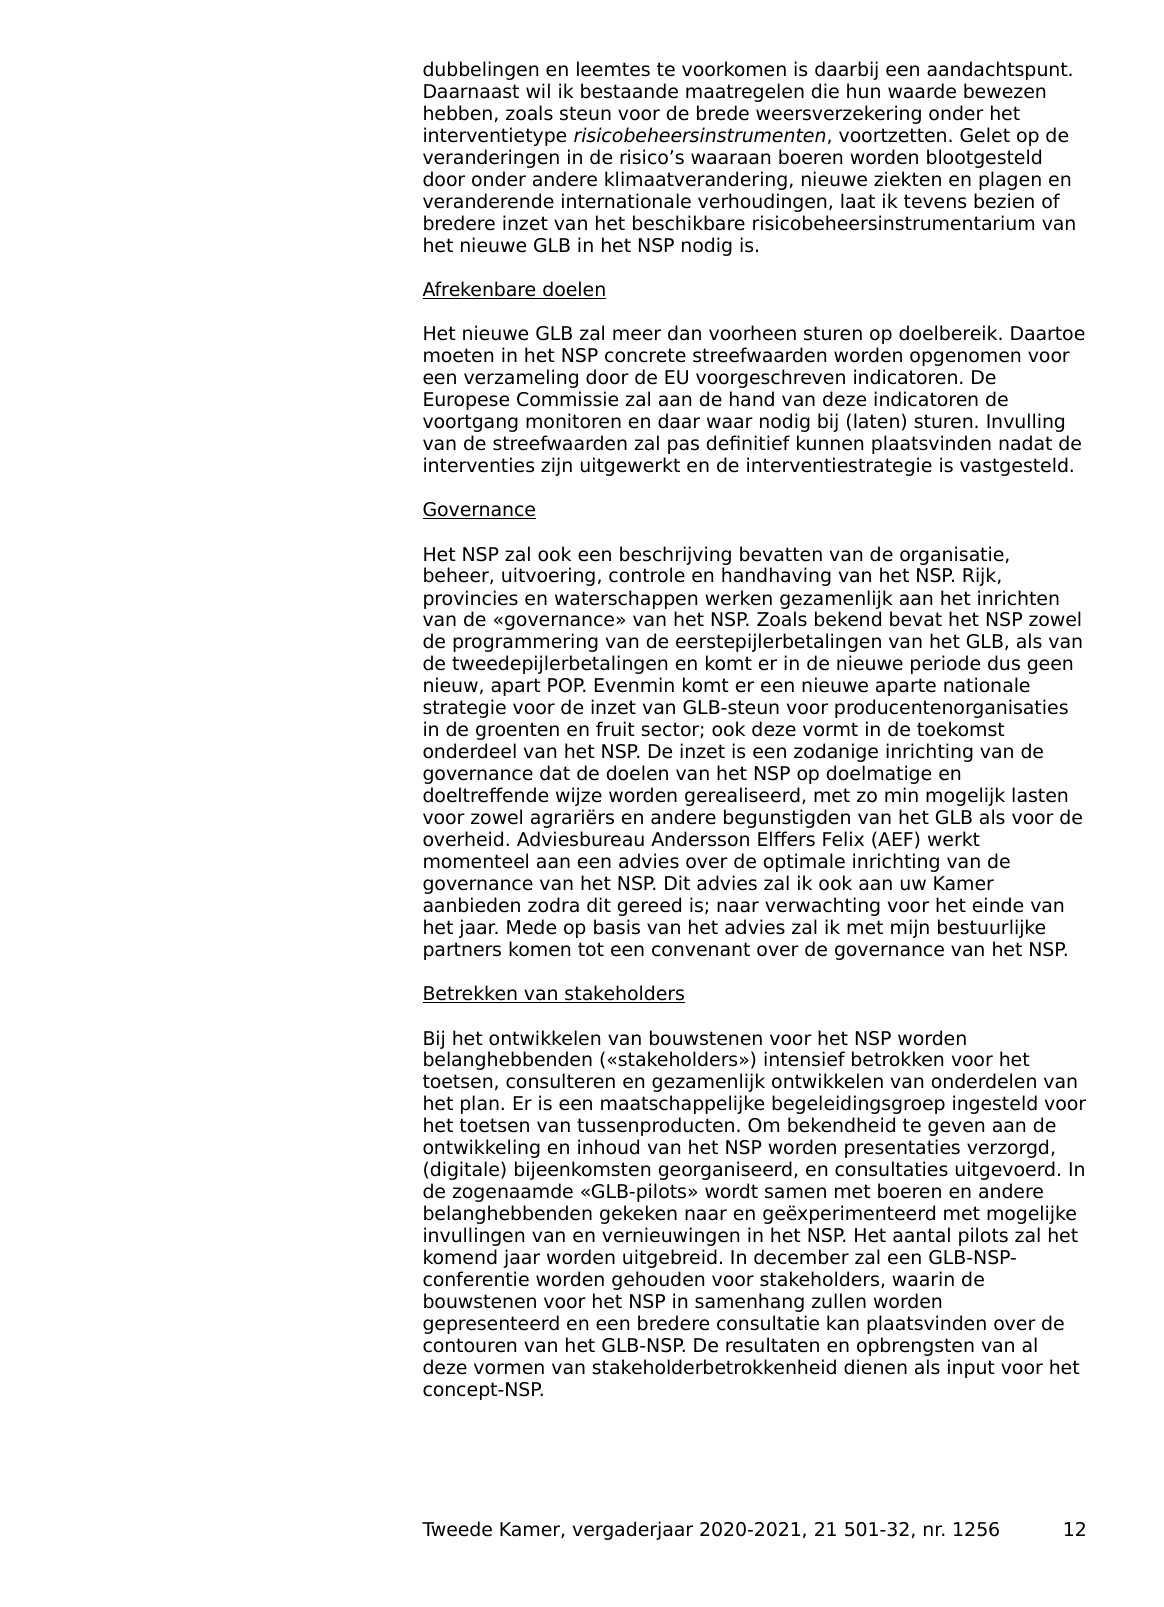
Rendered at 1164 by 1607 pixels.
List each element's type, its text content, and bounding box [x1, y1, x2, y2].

text Bij het ontwikkelen van bouwstenen voor het NSP worden belanghebbenden («stakeholders») intensief betrokken voor het toetsen, consulteren en gezamenlijk ontwikkelen van onderdelen van het plan. Er is een maatschappelijke begeleidingsgroep ingesteld voor het toetsen van tussenproducten. Om bekendheid te geven aan de ontwikkeling en inhoud van het NSP worden presentaties verzorgd, (digitale) bijeenkomsten georganiseerd, en consultaties uitgevoerd. In de zogenaamde «GLB-pilots» wordt samen met boeren en andere belanghebbenden gekeken naar en geëxperimenteerd met mogelijke invullingen van en vernieuwingen in het NSP. Het aantal pilots zal het komend jaar worden uitgebreid. In december zal een GLB-NSP-conferentie worden gehouden voor stakeholders, waarin de bouwstenen voor het NSP in samenhang zullen worden gepresenteerd en een bredere consultatie kan plaatsvinden over de contouren van het GLB-NSP. De resultaten en opbrengsten van al deze vormen van stakeholderbetrokkenheid dienen als input voor het concept-NSP. [422, 1027, 1087, 1401]
subtitle Afrekenbare doelen [422, 279, 1087, 301]
subtitle Governance [422, 499, 1087, 521]
text Het nieuwe GLB zal meer dan voorheen sturen op doelbereik. Daartoe moeten in het NSP concrete streefwaarden worden opgenomen voor een verzameling door de EU voorgeschreven indicatoren. De Europese Commissie zal aan de hand van deze indicatoren de voortgang monitoren en daar waar nodig bij (laten) sturen. Invulling van de streefwaarden zal pas definitief kunnen plaatsvinden nadat de interventies zijn uitgewerkt en de interventiestrategie is vastgesteld. [422, 323, 1087, 477]
text Het NSP zal ook een beschrijving bevatten van de organisatie, beheer, uitvoering, controle en handhaving van het NSP. Rijk, provincies en waterschappen werken gezamenlijk aan het inrichten van de «governance» van het NSP. Zoals bekend bevat het NSP zowel de programmering van de eerstepijlerbetalingen van het GLB, als van de tweedepijlerbetalingen en komt er in de nieuwe periode dus geen nieuw, apart POP. Evenmin komt er een nieuwe aparte nationale strategie voor de inzet van GLB-steun voor producentenorganisaties in de groenten en fruit sector; ook deze vormt in de toekomst onderdeel van het NSP. De inzet is een zodanige inrichting van de governance dat de doelen van het NSP op doelmatige en doeltreffende wijze worden gerealiseerd, met zo min mogelijk lasten voor zowel agrariërs en andere begunstigden van het GLB als voor de overheid. Adviesbureau Andersson Elffers Felix (AEF) werkt momenteel aan een advies over de optimale inrichting van de governance van het NSP. Dit advies zal ik ook aan uw Kamer aanbieden zodra dit gereed is; naar verwachting voor het einde van het jaar. Mede op basis van het advies zal ik met mijn bestuurlijke partners komen tot een convenant over de governance van het NSP. [422, 543, 1087, 961]
text dubbelingen en leemtes te voorkomen is daarbij een aandachtspunt. Daarnaast wil ik bestaande maatregelen die hun waarde bewezen hebben, zoals steun voor de brede weersverzekering onder het interventietype risicobeheersinstrumenten, voortzetten. Gelet op de veranderingen in de risico’s waaraan boeren worden blootgesteld door onder andere klimaatverandering, nieuwe ziekten en plagen en veranderende internationale verhoudingen, laat ik tevens bezien of bredere inzet van het beschikbare risicobeheersinstrumentarium van het nieuwe GLB in het NSP nodig is. [422, 59, 1087, 257]
subtitle Betrekken van stakeholders [422, 983, 1087, 1005]
